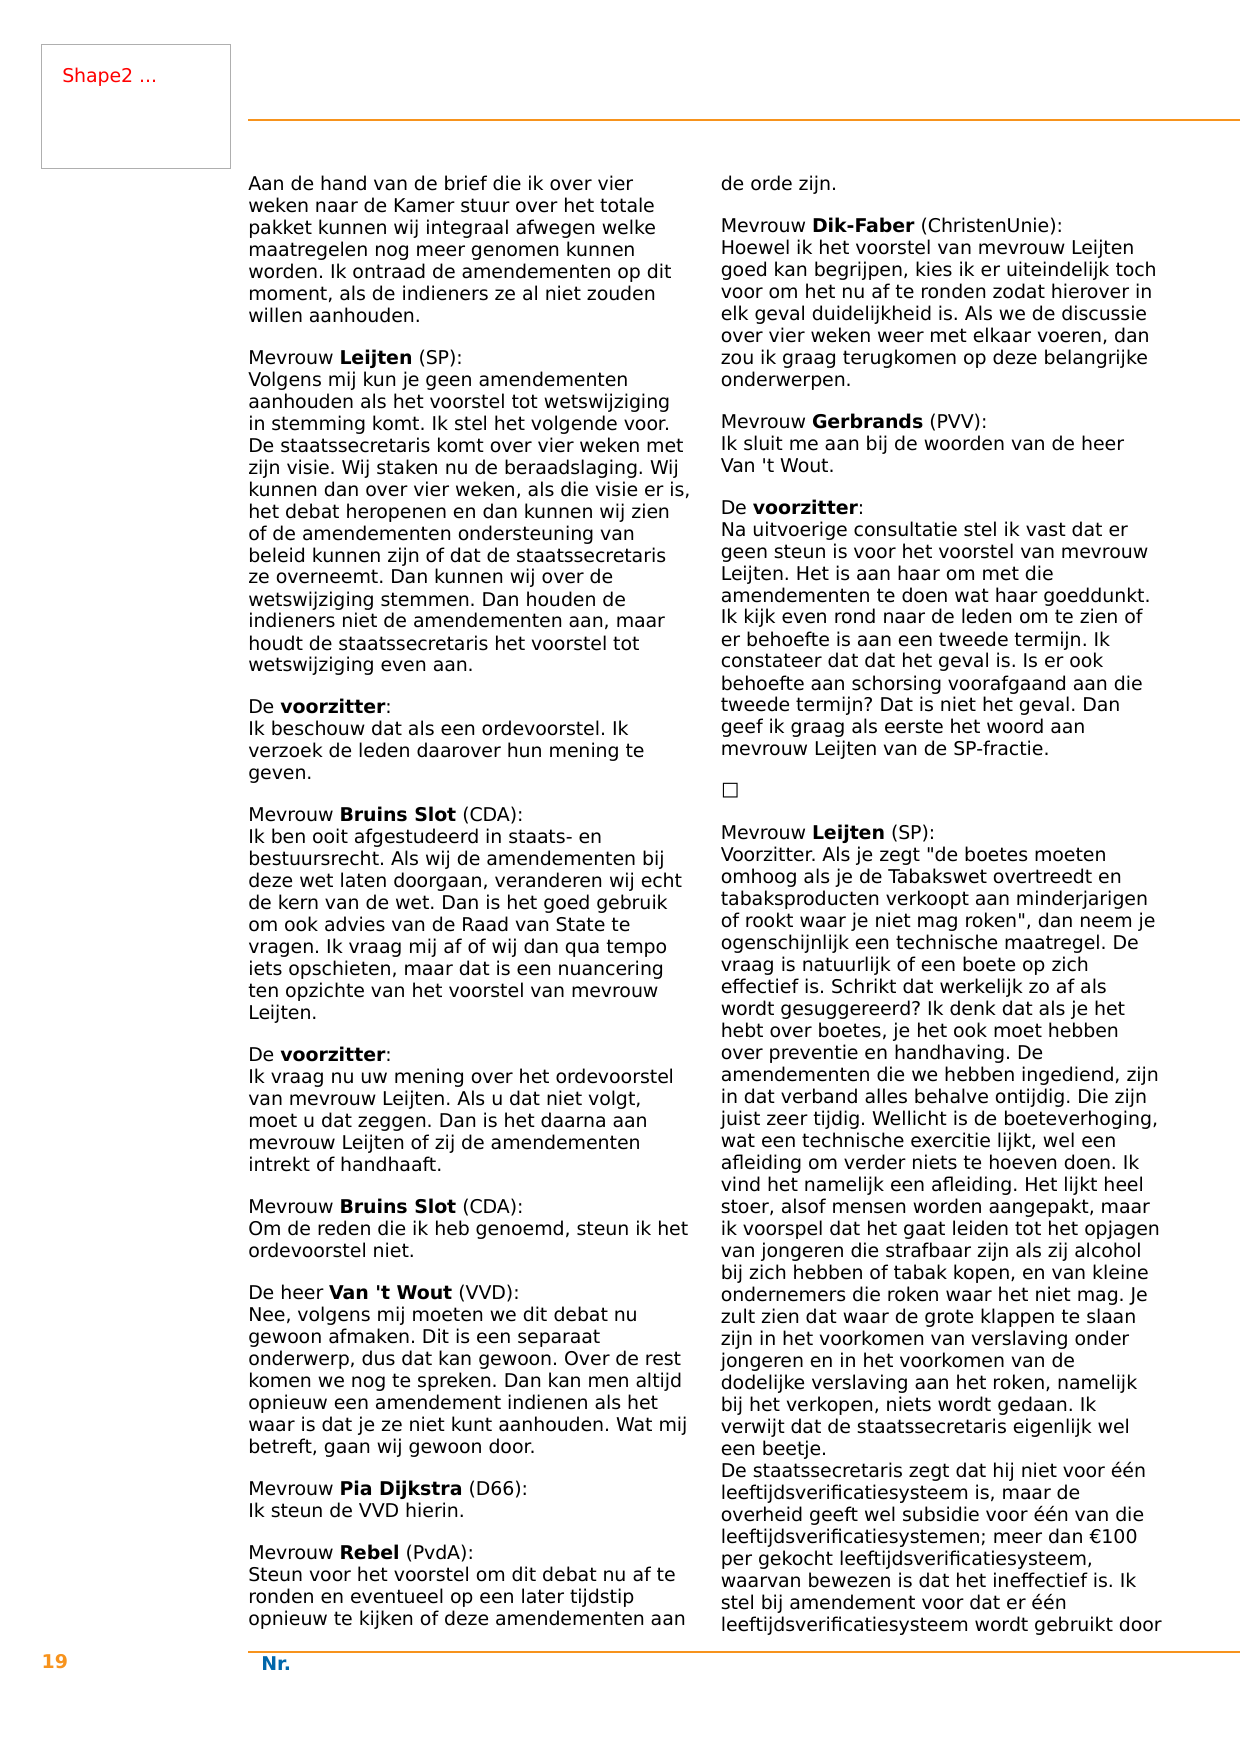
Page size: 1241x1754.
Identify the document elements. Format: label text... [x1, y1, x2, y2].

text Hoewel ik het voorstel van mevrouw Leijten goed kan begrijpen, kies ik er uiteindelijk toch voor om het nu af te ronden zodat hierover in elk geval duidelijkheid is. Als we de discussie over vier weken weer met elkaar voeren, dan zou ik graag terugkomen op deze belangrijke onderwerpen. [721, 237, 1163, 391]
text Ik beschouw dat als een ordevoorstel. Ik verzoek de leden daarover hun mening te geven. [248, 718, 691, 784]
text Ik ben ooit afgestudeerd in staats- en bestuursrecht. Als wij de amendementen bij deze wet laten doorgaan, veranderen wij echt de kern van de wet. Dan is het goed gebruik om ook advies van de Raad van State te vragen. Ik vraag mij af of wij dan qua tempo iets opschieten, maar dat is een nuancering ten opzichte van het voorstel van mevrouw Leijten. [248, 826, 691, 1024]
text Mevrouw Gerbrands (PVV): [721, 411, 1163, 433]
text Mevrouw Leijten (SP): [721, 822, 1163, 844]
text De voorzitter: [248, 1044, 691, 1066]
text Mevrouw Bruins Slot (CDA): [248, 1196, 691, 1218]
text Mevrouw Bruins Slot (CDA): [248, 804, 691, 826]
text Om de reden die ik heb genoemd, steun ik het ordevoorstel niet. [248, 1218, 691, 1262]
text Mevrouw Dik-Faber (ChristenUnie): [721, 215, 1163, 237]
text Ik vraag nu uw mening over het ordevoorstel van mevrouw Leijten. Als u dat niet volgt, moet u dat zeggen. Dan is het daarna aan mevrouw Leijten of zij de amendementen intrekt of handhaaft. [248, 1066, 691, 1176]
text Mevrouw Pia Dijkstra (D66): [248, 1478, 691, 1500]
text Na uitvoerige consultatie stel ik vast dat er geen steun is voor het voorstel van mevrouw Leijten. Het is aan haar om met die amendementen te doen wat haar goeddunkt. Ik kijk even rond naar de leden om te zien of er behoefte is aan een tweede termijn. Ik constateer dat dat het geval is. Is er ook behoefte aan schorsing voorafgaand aan die tweede termijn? Dat is niet het geval. Dan geef ik graag als eerste het woord aan mevrouw Leijten van de SP-fractie. [721, 518, 1163, 760]
text De voorzitter: [248, 696, 691, 718]
text Mevrouw Leijten (SP): [248, 347, 691, 369]
text Mevrouw Rebel (PvdA): [248, 1542, 691, 1564]
text de orde zijn. [721, 173, 1163, 195]
text Voorzitter. Als je zegt "de boetes moeten omhoog als je de Tabakswet overtreedt en tabaksproducten verkoopt aan minderjarigen of rookt waar je niet mag roken", dan neem je ogenschijnlijk een technische maatregel. De vraag is natuurlijk of een boete op zich effectief is. Schrikt dat werkelijk zo af als wordt gesuggereerd? Ik denk dat als je het hebt over boetes, je het ook moet hebben over preventie en handhaving. De amendementen die we hebben ingediend, zijn in dat verband alles behalve ontijdig. Die zijn juist zeer tijdig. Wellicht is de boeteverhoging, wat een technische exercitie lijkt, wel een afleiding om verder niets te hoeven doen. Ik vind het namelijk een afleiding. Het lijkt heel stoer, alsof mensen worden aangepakt, maar ik voorspel dat het gaat leiden tot het opjagen van jongeren die strafbaar zijn als zij alcohol bij zich hebben of tabak kopen, en van kleine ondernemers die roken waar het niet mag. Je zult zien dat waar de grote klappen te slaan zijn in het voorkomen van verslaving onder jongeren en in het voorkomen van de dodelijke verslaving aan het roken, namelijk bij het verkopen, niets wordt gedaan. Ik verwijt dat de staatssecretaris eigenlijk wel een beetje. [721, 844, 1163, 1460]
text Ik steun de VVD hierin. [248, 1500, 691, 1522]
text Volgens mij kun je geen amendementen aanhouden als het voorstel tot wetswijziging in stemming komt. Ik stel het volgende voor. De staatssecretaris komt over vier weken met zijn visie. Wij staken nu de beraadslaging. Wij kunnen dan over vier weken, als die visie er is, het debat heropenen en dan kunnen wij zien of de amendementen ondersteuning van beleid kunnen zijn of dat de staatssecretaris ze overneemt. Dan kunnen wij over de wetswijziging stemmen. Dan houden de indieners niet de amendementen aan, maar houdt de staatssecretaris het voorstel tot wetswijziging even aan. [248, 369, 691, 676]
text Aan de hand van de brief die ik over vier weken naar de Kamer stuur over het totale pakket kunnen wij integraal afwegen welke maatregelen nog meer genomen kunnen worden. Ik ontraad de amendementen op dit moment, als de indieners ze al niet zouden willen aanhouden. [248, 173, 691, 327]
text De voorzitter: [721, 497, 1163, 518]
text Nee, volgens mij moeten we dit debat nu gewoon afmaken. Dit is een separaat onderwerp, dus dat kan gewoon. Over de rest komen we nog te spreken. Dan kan men altijd opnieuw een amendement indienen als het waar is dat je ze niet kunt aanhouden. Wat mij betreft, gaan wij gewoon door. [248, 1304, 691, 1458]
text Ik sluit me aan bij de woorden van de heer Van 't Wout. [721, 433, 1163, 477]
text De heer Van 't Wout (VVD): [248, 1282, 691, 1304]
text De staatssecretaris zegt dat hij niet voor één leeftijdsverificatiesysteem is, maar de overheid geeft wel subsidie voor één van die leeftijdsverificatiesystemen; meer dan €100 per gekocht leeftijdsverificatiesysteem, waarvan bewezen is dat het ineffectief is. Ik stel bij amendement voor dat er één leeftijdsverificatiesysteem wordt gebruikt door [721, 1460, 1163, 1636]
text ⬜ [721, 780, 1163, 802]
text Steun voor het voorstel om dit debat nu af te ronden en eventueel op een later tijdstip opnieuw te kijken of deze amendementen aan [248, 1564, 691, 1629]
